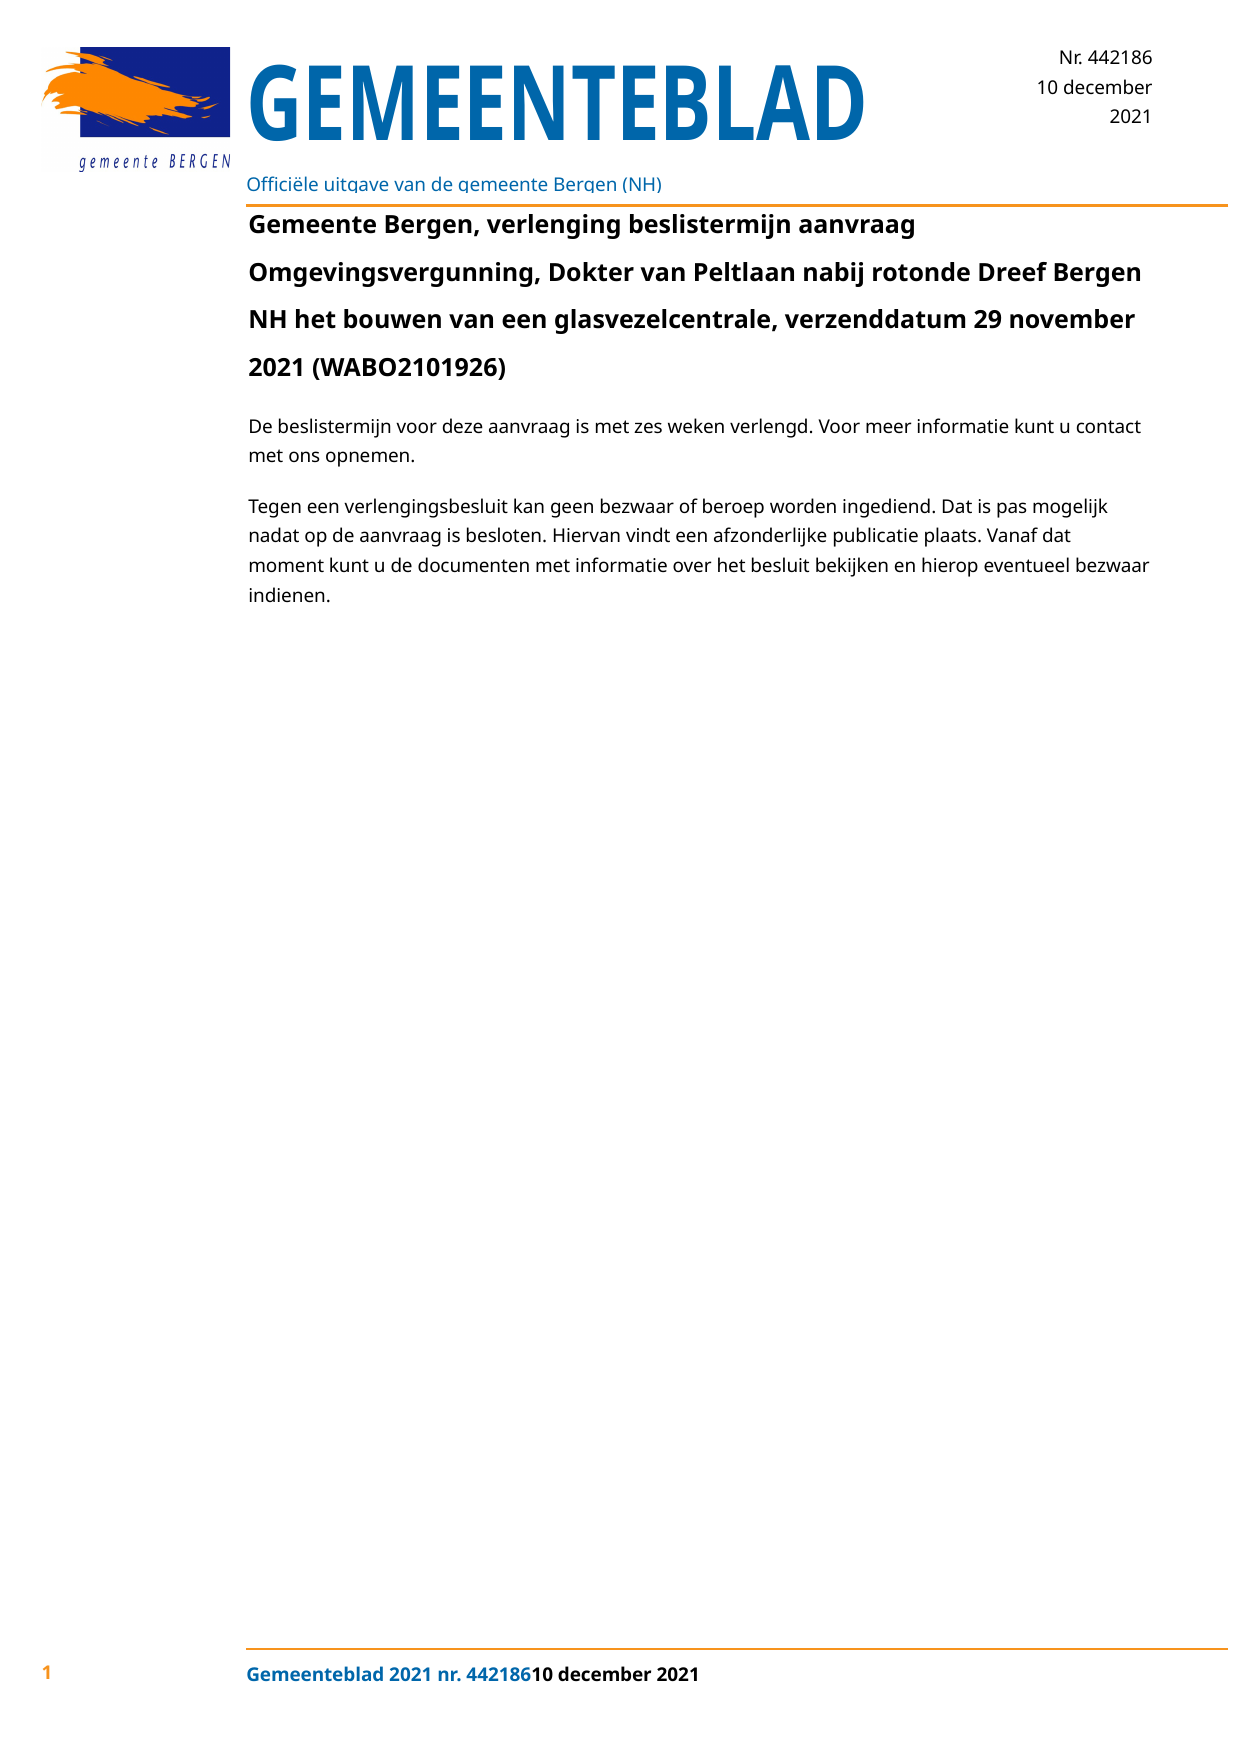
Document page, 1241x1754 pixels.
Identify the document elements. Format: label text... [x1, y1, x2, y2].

picture [41, 47, 231, 172]
text Tegen een verlengingsbesluit kan geen bezwaar of beroep worden ingediend. Dat is pas mogelijk nadat op de aanvraag is besloten. Hiervan vindt een afzonderlijke publicatie plaats. Vanaf dat moment kunt u de documenten met informatie over het besluit bekijken en hierop eventueel bezwaar indienen. [248, 493, 1152, 608]
text De beslistermijn voor deze aanvraag is met zes weken verlengd. Voor meer informatie kunt u contact met ons opnemen. [248, 413, 1152, 468]
text Gemeente Bergen, verlenging beslistermijn aanvraag Omgevingsvergunning, Dokter van Peltlaan nabij rotonde Dreef Bergen NH het bouwen van een glasvezelcentrale, verzenddatum 29 november 2021 (WABO2101926) [248, 207, 1152, 384]
